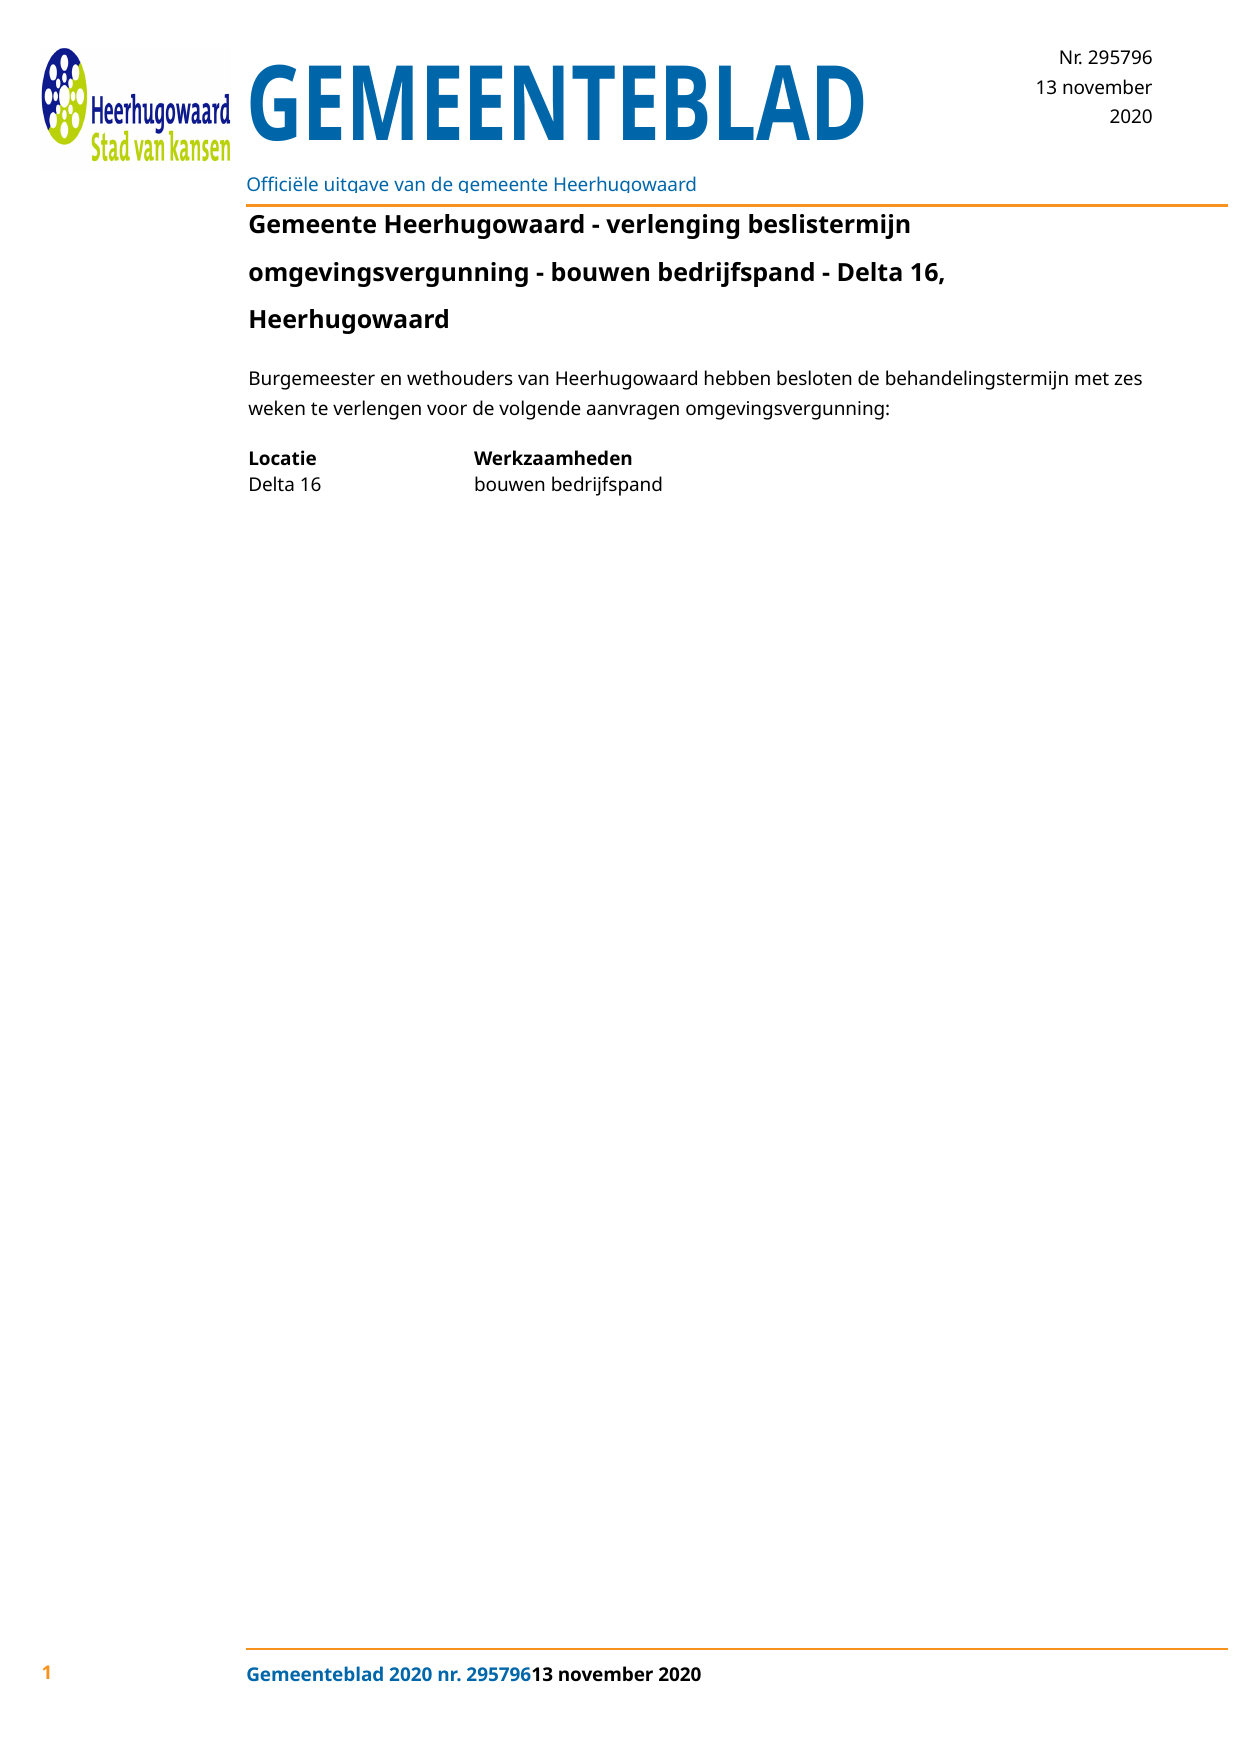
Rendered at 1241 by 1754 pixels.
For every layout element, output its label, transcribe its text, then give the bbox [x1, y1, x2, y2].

text Gemeente Heerhugowaard - verlenging beslistermijn omgevingsvergunning - bouwen bedrijfspand - Delta 16, Heerhugowaard [248, 207, 1152, 336]
table_cell Delta 16 [248, 471, 474, 497]
table_header Werkzaamheden [474, 446, 700, 471]
table_cell bouwen bedrijfspand [474, 471, 700, 497]
picture [41, 47, 231, 172]
table_header Locatie [248, 446, 474, 471]
text Burgemeester en wethouders van Heerhugowaard hebben besloten de behandelingstermijn met zes weken te verlengen voor de volgende aanvragen omgevingsvergunning: [248, 366, 1152, 421]
